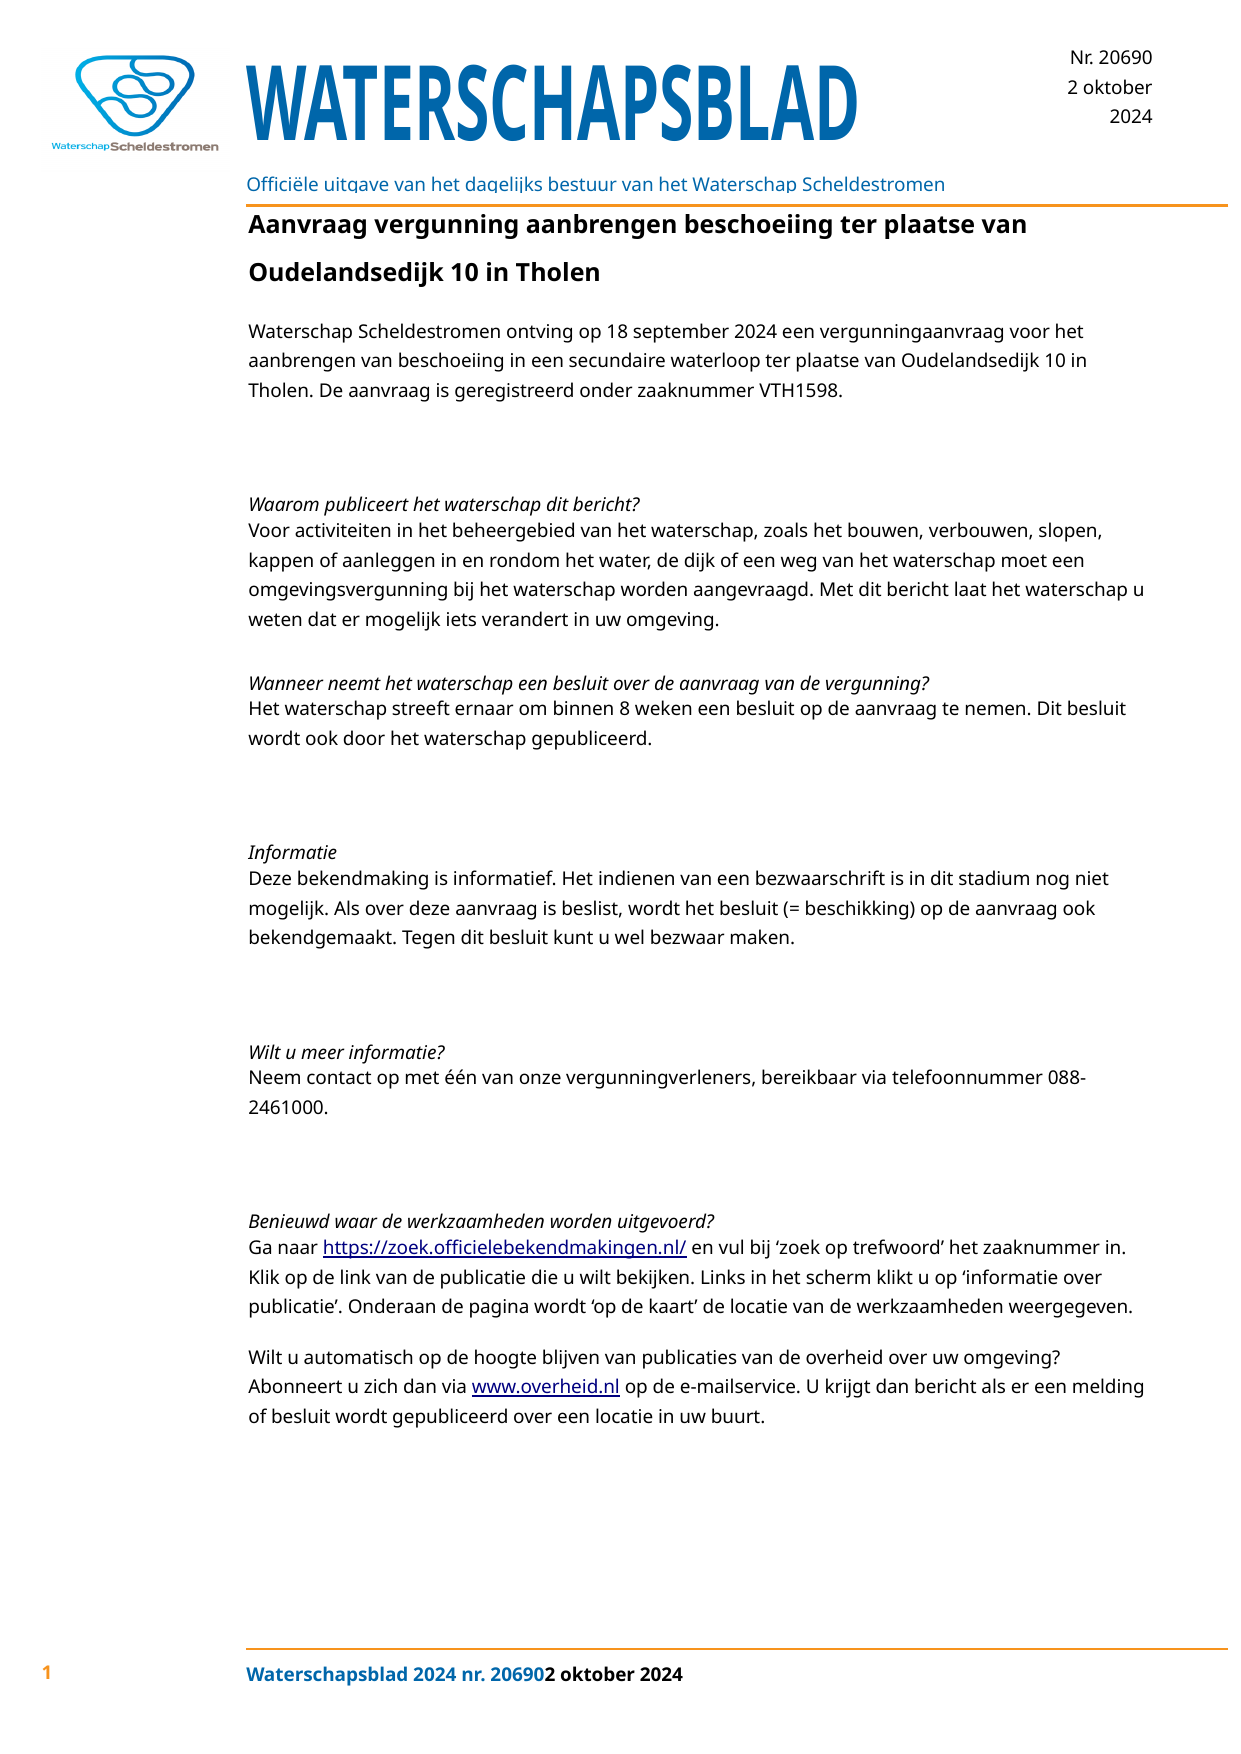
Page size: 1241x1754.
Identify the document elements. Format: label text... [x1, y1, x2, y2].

text Waarom publiceert het waterschap dit bericht? [248, 491, 1152, 517]
text Benieuwd waar de werkzaamheden worden uitgevoerd? [248, 1208, 1152, 1234]
text Informatie [248, 839, 1152, 865]
text Wilt u meer informatie? [248, 1039, 1152, 1064]
text Aanvraag vergunning aanbrengen beschoeiing ter plaatse van Oudelandsedijk 10 in Tholen [248, 207, 1152, 288]
text Voor activiteiten in het beheergebied van het waterschap, zoals het bouwen, verbouwen, slopen, kappen of aanleggen in en rondom het water, de dijk of een weg van het waterschap moet een omgevingsvergunning bij het waterschap worden aangevraagd. Met dit bericht laat het waterschap u weten dat er mogelijk iets verandert in uw omgeving. [248, 517, 1152, 632]
text Waterschap Scheldestromen ontving op 18 september 2024 een vergunningaanvraag voor het aanbrengen van beschoeiing in een secundaire waterloop ter plaatse van Oudelandsedijk 10 in Tholen. De aanvraag is geregistreerd onder zaaknummer VTH1598. [248, 318, 1152, 403]
text Ga naar https://zoek.officielebekendmakingen.nl/ en vul bij ‘zoek op trefwoord’ het zaaknummer in. Klik op de link van de publicatie die u wilt bekijken. Links in het scherm klikt u op ‘informatie over publicatie’. Onderaan de pagina wordt ‘op de kaart’ de locatie van de werkzaamheden weergegeven. [248, 1234, 1152, 1319]
text Wanneer neemt het waterschap een besluit over de aanvraag van de vergunning? [248, 670, 1152, 696]
text Wilt u automatisch op de hoogte blijven van publicaties van de overheid over uw omgeving? Abonneert u zich dan via www.overheid.nl op de e-mailservice. U krijgt dan bericht als er een melding of besluit wordt gepubliceerd over een locatie in uw buurt. [248, 1344, 1152, 1429]
text Neem contact op met één van onze vergunningverleners, bereikbaar via telefoonnummer 088-2461000. [248, 1064, 1152, 1120]
picture [41, 47, 231, 172]
text Het waterschap streeft ernaar om binnen 8 weken een besluit op de aanvraag te nemen. Dit besluit wordt ook door het waterschap gepubliceerd. [248, 696, 1152, 751]
text Deze bekendmaking is informatief. Het indienen van een bezwaarschrift is in dit stadium nog niet mogelijk. Als over deze aanvraag is beslist, wordt het besluit (= beschikking) op de aanvraag ook bekendgemaakt. Tegen dit besluit kunt u wel bezwaar maken. [248, 865, 1152, 950]
